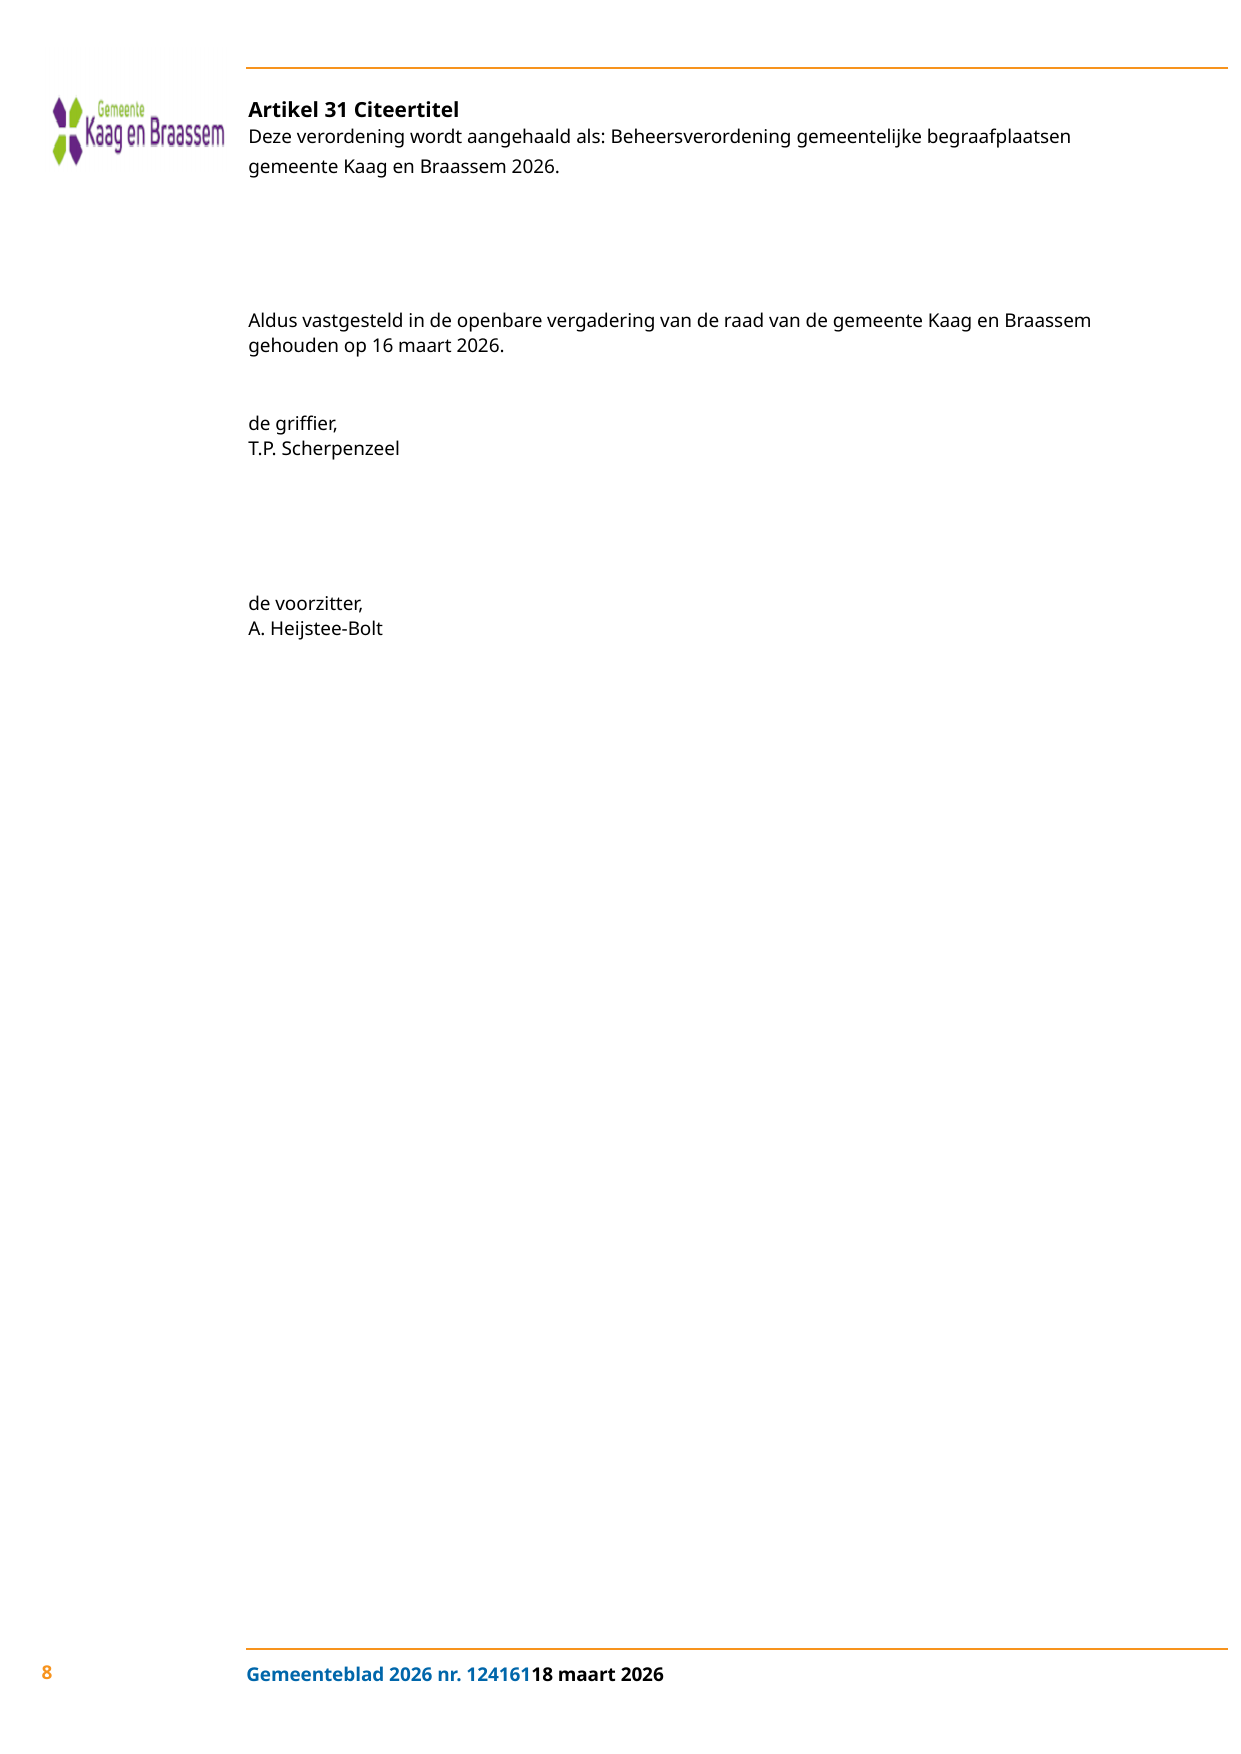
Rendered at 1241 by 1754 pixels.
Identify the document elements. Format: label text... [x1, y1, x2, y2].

text de voorzitter, [248, 590, 1152, 616]
picture [41, 47, 231, 172]
text T.P. Scherpenzeel [248, 436, 1152, 461]
text de griffier, [248, 410, 1152, 436]
text Deze verordening wordt aangehaald als: Beheersverordening gemeentelijke begraafplaatsen gemeente Kaag en Braassem 2026. [248, 123, 1152, 178]
text A. Heijstee-Bolt [248, 616, 1152, 641]
text Artikel 31 Citeertitel [248, 95, 1152, 123]
text Aldus vastgesteld in de openbare vergadering van de raad van de gemeente Kaag en Braassem gehouden op 16 maart 2026. [248, 307, 1152, 358]
